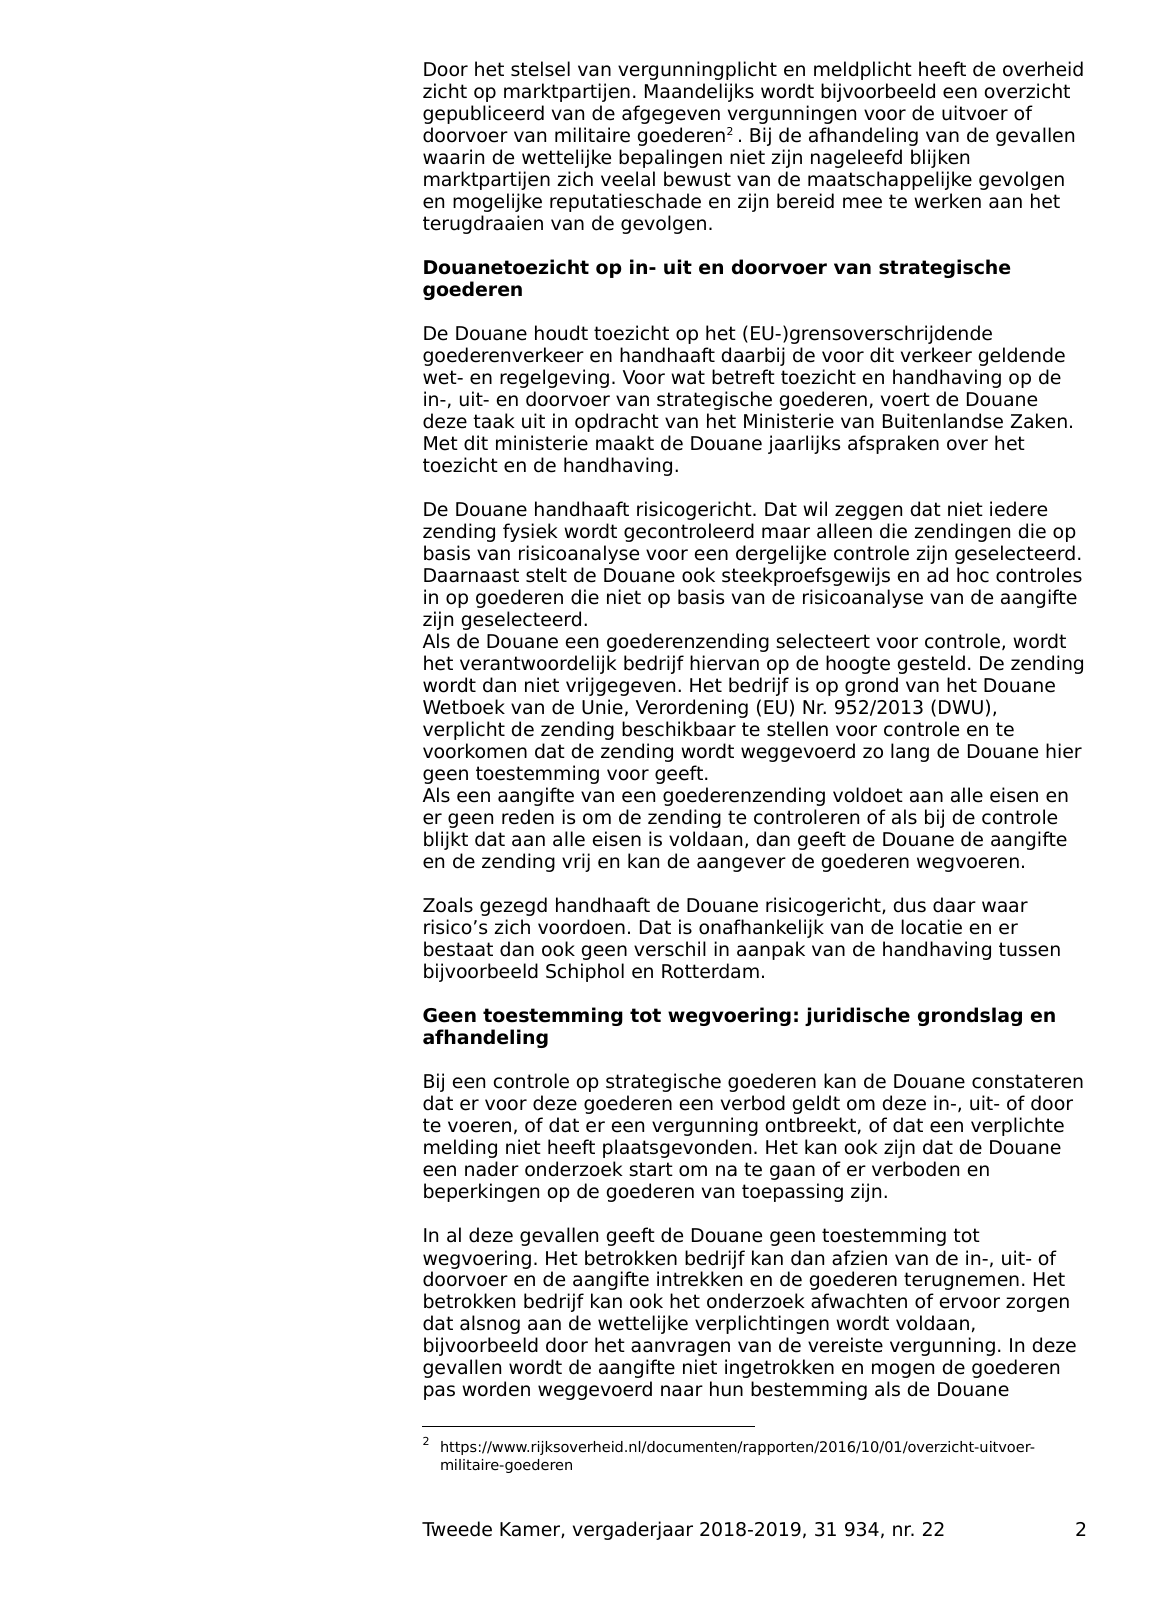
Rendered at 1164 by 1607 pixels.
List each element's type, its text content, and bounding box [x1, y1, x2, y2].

text De Douane handhaaft risicogericht. Dat wil zeggen dat niet iedere zending fysiek wordt gecontroleerd maar alleen die zendingen die op basis van risicoanalyse voor een dergelijke controle zijn geselecteerd. Daarnaast stelt de Douane ook steekproefsgewijs en ad hoc controles in op goederen die niet op basis van de risicoanalyse van de aangifte zijn geselecteerd. [422, 499, 1087, 631]
text Zoals gezegd handhaaft de Douane risicogericht, dus daar waar risico’s zich voordoen. Dat is onafhankelijk van de locatie en er bestaat dan ook geen verschil in aanpak van de handhaving tussen bijvoorbeeld Schiphol en Rotterdam. [422, 895, 1087, 983]
text Als een aangifte van een goederenzending voldoet aan alle eisen en er geen reden is om de zending te controleren of als bij de controle blijkt dat aan alle eisen is voldaan, dan geeft de Douane de aangifte en de zending vrij en kan de aangever de goederen wegvoeren. [422, 785, 1087, 873]
text De Douane houdt toezicht op het (EU-)grensoverschrijdende goederenverkeer en handhaaft daarbij de voor dit verkeer geldende wet- en regelgeving. Voor wat betreft toezicht en handhaving op de in-, uit- en doorvoer van strategische goederen, voert de Douane deze taak uit in opdracht van het Ministerie van Buitenlandse Zaken. Met dit ministerie maakt de Douane jaarlijks afspraken over het toezicht en de handhaving. [422, 323, 1087, 477]
text Door het stelsel van vergunningplicht en meldplicht heeft de overheid zicht op marktpartijen. Maandelijks wordt bijvoorbeeld een overzicht gepubliceerd van de afgegeven vergunningen voor de uitvoer of doorvoer van militaire goederen. Bij de afhandeling van de gevallen waarin de wettelijke bepalingen niet zijn nageleefd blijken marktpartijen zich veelal bewust van de maatschappelijke gevolgen en mogelijke reputatieschade en zijn bereid mee te werken aan het terugdraaien van de gevolgen. [422, 59, 1087, 235]
text In al deze gevallen geeft de Douane geen toestemming tot wegvoering. Het betrokken bedrijf kan dan afzien van de in-, uit- of doorvoer en de aangifte intrekken en de goederen terugnemen. Het betrokken bedrijf kan ook het onderzoek afwachten of ervoor zorgen dat alsnog aan de wettelijke verplichtingen wordt voldaan, bijvoorbeeld door het aanvragen van de vereiste vergunning. In deze gevallen wordt de aangifte niet ingetrokken en mogen de goederen pas worden weggevoerd naar hun bestemming als de Douane [422, 1225, 1087, 1401]
text Als de Douane een goederenzending selecteert voor controle, wordt het verantwoordelijk bedrijf hiervan op de hoogte gesteld. De zending wordt dan niet vrijgegeven. Het bedrijf is op grond van het Douane Wetboek van de Unie, Verordening (EU) Nr. 952/2013 (DWU), verplicht de zending beschikbaar te stellen voor controle en te voorkomen dat de zending wordt weggevoerd zo lang de Douane hier geen toestemming voor geeft. [422, 631, 1087, 785]
subtitle Douanetoezicht op in- uit en doorvoer van strategische goederen [422, 257, 1087, 301]
text https://www.rijksoverheid.nl/documenten/rapporten/2016/10/01/overzicht-uitvoer-militaire-goederen [422, 1435, 1087, 1474]
subtitle Geen toestemming tot wegvoering: juridische grondslag en afhandeling [422, 1005, 1087, 1049]
text Bij een controle op strategische goederen kan de Douane constateren dat er voor deze goederen een verbod geldt om deze in-, uit- of door te voeren, of dat er een vergunning ontbreekt, of dat een verplichte melding niet heeft plaatsgevonden. Het kan ook zijn dat de Douane een nader onderzoek start om na te gaan of er verboden en beperkingen op de goederen van toepassing zijn. [422, 1071, 1087, 1203]
